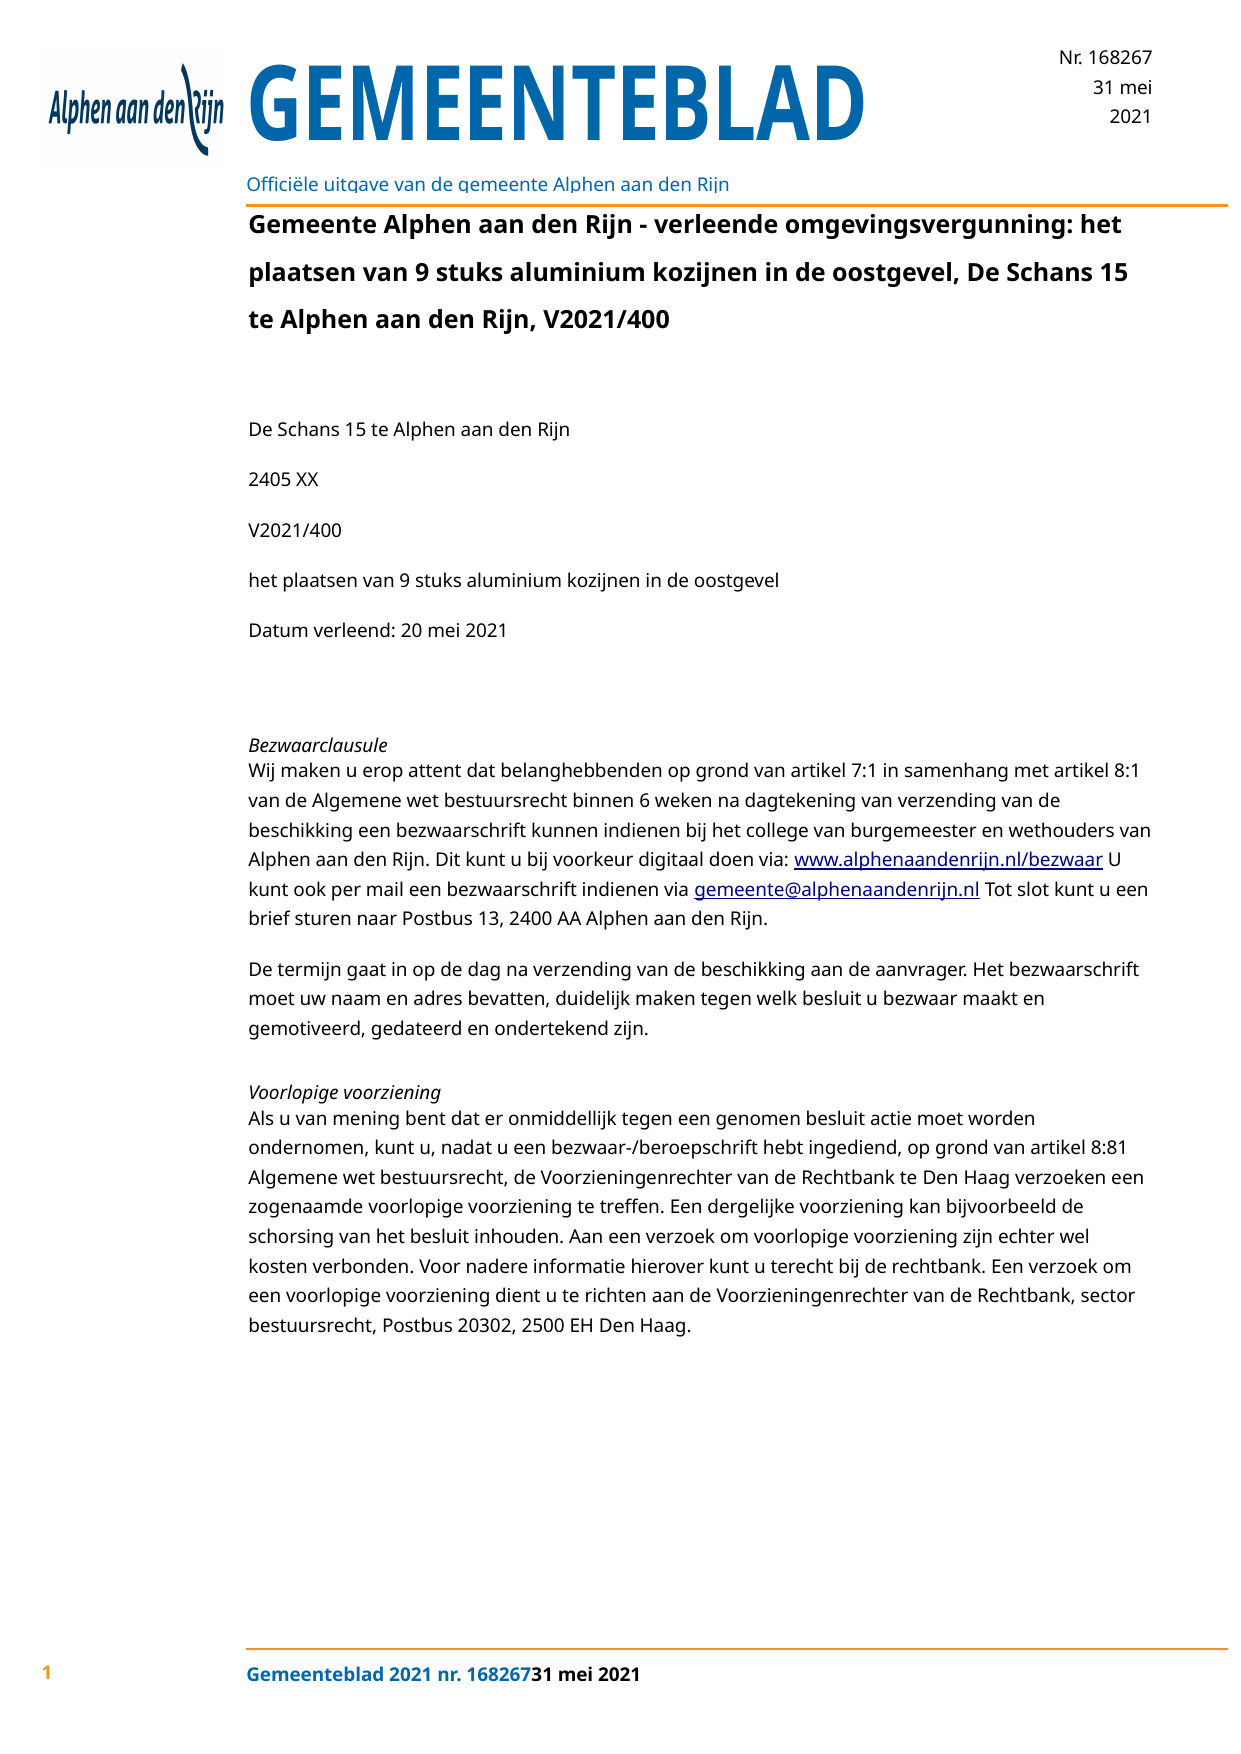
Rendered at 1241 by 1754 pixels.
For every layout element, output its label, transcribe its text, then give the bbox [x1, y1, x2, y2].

text Wij maken u erop attent dat belanghebbenden op grond van artikel 7:1 in samenhang met artikel 8:1 van de Algemene wet bestuursrecht binnen 6 weken na dagtekening van verzending van de beschikking een bezwaarschrift kunnen indienen bij het college van burgemeester en wethouders van Alphen aan den Rijn. Dit kunt u bij voorkeur digitaal doen via: www.alphenaandenrijn.nl/bezwaar U kunt ook per mail een bezwaarschrift indienen via gemeente@alphenaandenrijn.nl Tot slot kunt u een brief sturen naar Postbus 13, 2400 AA Alphen aan den Rijn. [248, 758, 1152, 931]
text Datum verleend: 20 mei 2021 [248, 618, 1152, 643]
text Voorlopige voorziening [248, 1079, 1152, 1105]
text V2021/400 [248, 517, 1152, 542]
text De termijn gaat in op de dag na verzending van de beschikking aan de aanvrager. Het bezwaarschrift moet uw naam en adres bevatten, duidelijk maken tegen welk besluit u bezwaar maakt en gemotiveerd, gedateerd en ondertekend zijn. [248, 956, 1152, 1041]
picture [41, 47, 231, 172]
text De Schans 15 te Alphen aan den Rijn [248, 416, 1152, 442]
text 2405 XX [248, 466, 1152, 492]
text Als u van mening bent dat er onmiddellijk tegen een genomen besluit actie moet worden ondernomen, kunt u, nadat u een bezwaar-/beroepschrift hebt ingediend, op grond van artikel 8:81 Algemene wet bestuursrecht, de Voorzieningenrechter van de Rechtbank te Den Haag verzoeken een zogenaamde voorlopige voorziening te treffen. Een dergelijke voorziening kan bijvoorbeeld de schorsing van het besluit inhouden. Aan een verzoek om voorlopige voorziening zijn echter wel kosten verbonden. Voor nadere informatie hierover kunt u terecht bij de rechtbank. Een verzoek om een voorlopige voorziening dient u te richten aan de Voorzieningenrechter van de Rechtbank, sector bestuursrecht, Postbus 20302, 2500 EH Den Haag. [248, 1105, 1152, 1338]
text het plaatsen van 9 stuks aluminium kozijnen in de oostgevel [248, 567, 1152, 593]
text Bezwaarclausule [248, 732, 1152, 758]
text Gemeente Alphen aan den Rijn - verleende omgevingsvergunning: het plaatsen van 9 stuks aluminium kozijnen in de oostgevel, De Schans 15 te Alphen aan den Rijn, V2021/400 [248, 207, 1152, 336]
